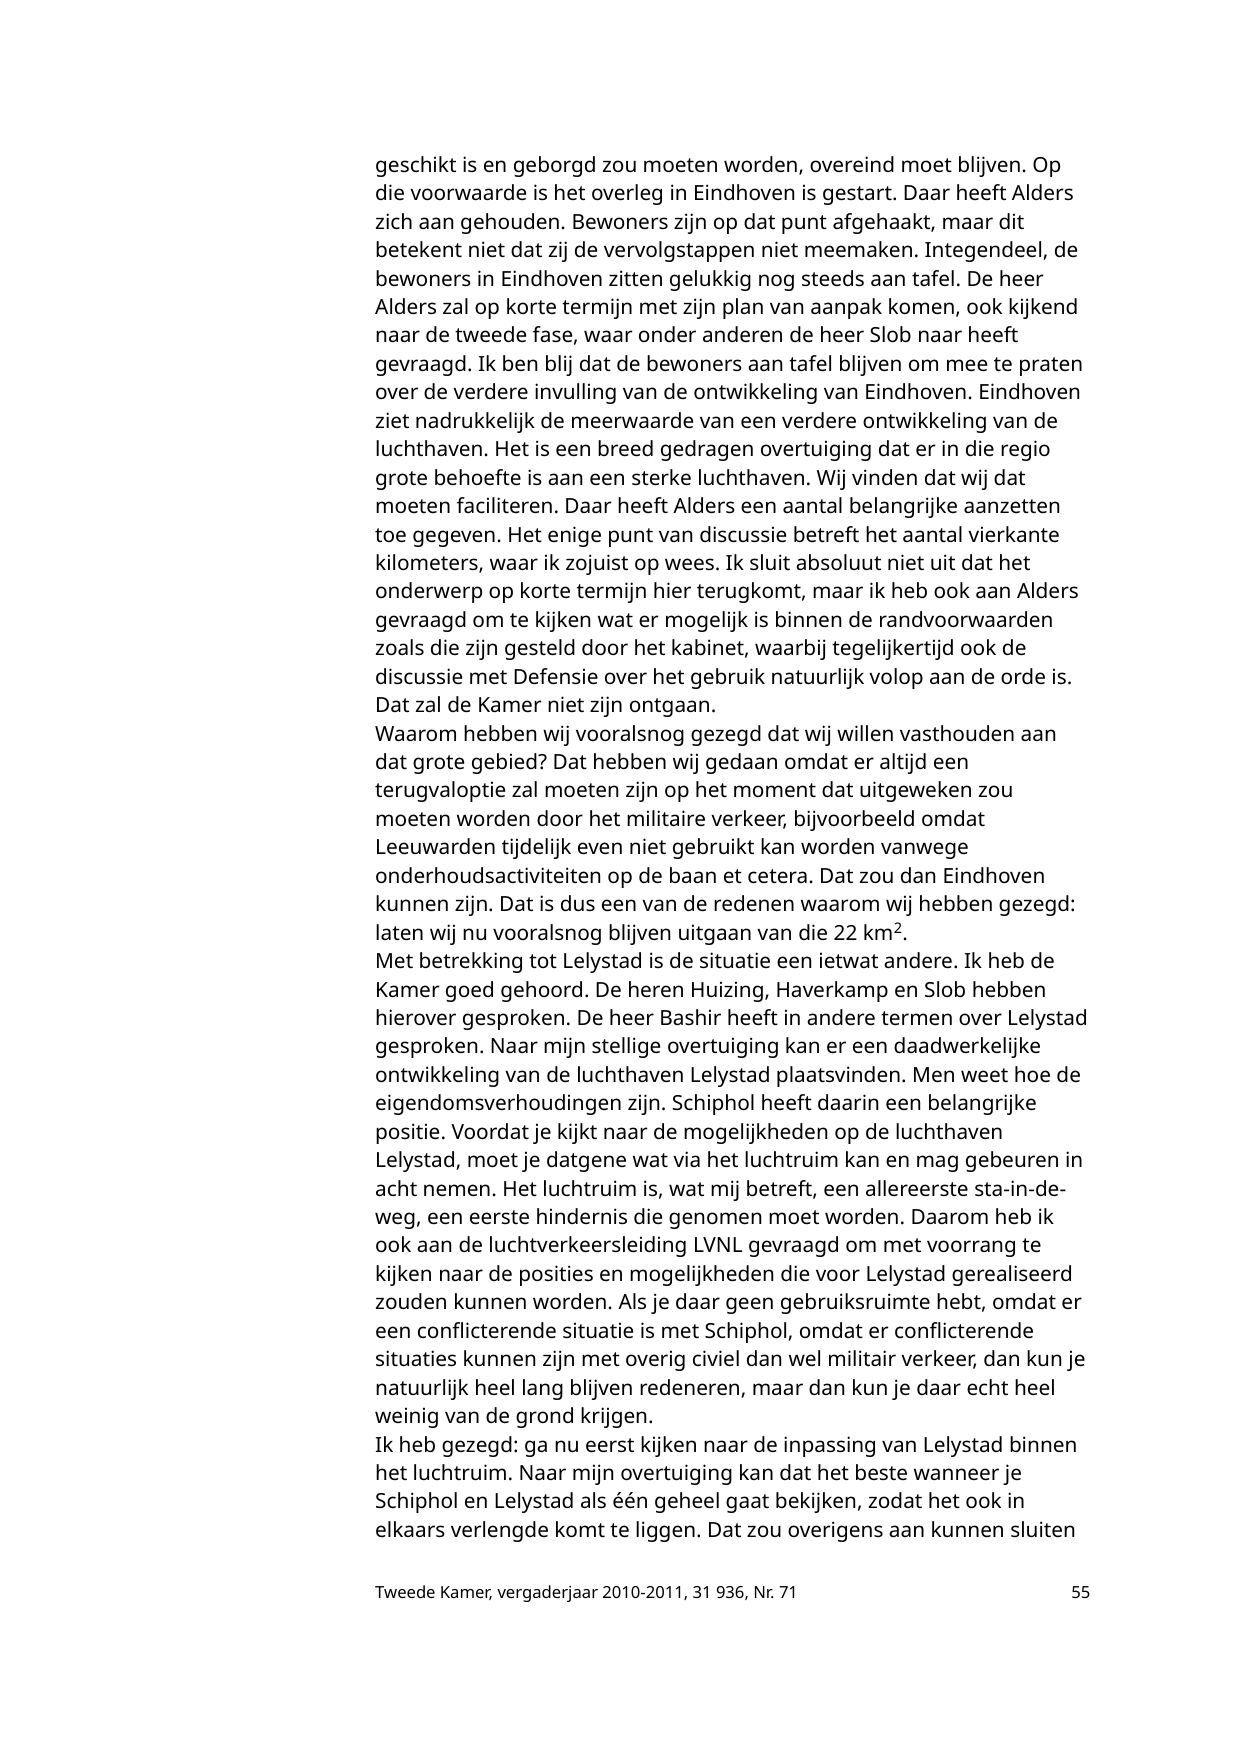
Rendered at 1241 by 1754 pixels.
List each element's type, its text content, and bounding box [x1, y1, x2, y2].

text geschikt is en geborgd zou moeten worden, overeind moet blijven. Op die voorwaarde is het overleg in Eindhoven is gestart. Daar heeft Alders zich aan gehouden. Bewoners zijn op dat punt afgehaakt, maar dit betekent niet dat zij de vervolgstappen niet meemaken. Integendeel, de bewoners in Eindhoven zitten gelukkig nog steeds aan tafel. De heer Alders zal op korte termijn met zijn plan van aanpak komen, ook kijkend naar de tweede fase, waar onder anderen de heer Slob naar heeft gevraagd. Ik ben blij dat de bewoners aan tafel blijven om mee te praten over de verdere invulling van de ontwikkeling van Eindhoven. Eindhoven ziet nadrukkelijk de meerwaarde van een verdere ontwikkeling van de luchthaven. Het is een breed gedragen overtuiging dat er in die regio grote behoefte is aan een sterke luchthaven. Wij vinden dat wij dat moeten faciliteren. Daar heeft Alders een aantal belangrijke aanzetten toe gegeven. Het enige punt van discussie betreft het aantal vierkante kilometers, waar ik zojuist op wees. Ik sluit absoluut niet uit dat het onderwerp op korte termijn hier terugkomt, maar ik heb ook aan Alders gevraagd om te kijken wat er mogelijk is binnen de randvoorwaarden zoals die zijn gesteld door het kabinet, waarbij tegelijkertijd ook de discussie met Defensie over het gebruik natuurlijk volop aan de orde is. Dat zal de Kamer niet zijn ontgaan. [375, 150, 1090, 719]
text Met betrekking tot Lelystad is de situatie een ietwat andere. Ik heb de Kamer goed gehoord. De heren Huizing, Haverkamp en Slob hebben hierover gesproken. De heer Bashir heeft in andere termen over Lelystad gesproken. Naar mijn stellige overtuiging kan er een daadwerkelijke ontwikkeling van de luchthaven Lelystad plaatsvinden. Men weet hoe de eigendomsverhoudingen zijn. Schiphol heeft daarin een belangrijke positie. Voordat je kijkt naar de mogelijkheden op de luchthaven Lelystad, moet je datgene wat via het luchtruim kan en mag gebeuren in acht nemen. Het luchtruim is, wat mij betreft, een allereerste sta-in-de-weg, een eerste hindernis die genomen moet worden. Daarom heb ik ook aan de luchtverkeersleiding LVNL gevraagd om met voorrang te kijken naar de posities en mogelijkheden die voor Lelystad gerealiseerd zouden kunnen worden. Als je daar geen gebruiksruimte hebt, omdat er een conflicterende situatie is met Schiphol, omdat er conflicterende situaties kunnen zijn met overig civiel dan wel militair verkeer, dan kun je natuurlijk heel lang blijven redeneren, maar dan kun je daar echt heel weinig van de grond krijgen. [375, 946, 1090, 1430]
text Ik heb gezegd: ga nu eerst kijken naar de inpassing van Lelystad binnen het luchtruim. Naar mijn overtuiging kan dat het beste wanneer je Schiphol en Lelystad als één geheel gaat bekijken, zodat het ook in elkaars verlengde komt te liggen. Dat zou overigens aan kunnen sluiten [375, 1430, 1090, 1543]
text Waarom hebben wij vooralsnog gezegd dat wij willen vasthouden aan dat grote gebied? Dat hebben wij gedaan omdat er altijd een terugvaloptie zal moeten zijn op het moment dat uitgeweken zou moeten worden door het militaire verkeer, bijvoorbeeld omdat Leeuwarden tijdelijk even niet gebruikt kan worden vanwege onderhoudsactiviteiten op de baan et cetera. Dat zou dan Eindhoven kunnen zijn. Dat is dus een van de redenen waarom wij hebben gezegd: laten wij nu vooralsnog blijven uitgaan van die 22 km2. [375, 719, 1090, 946]
